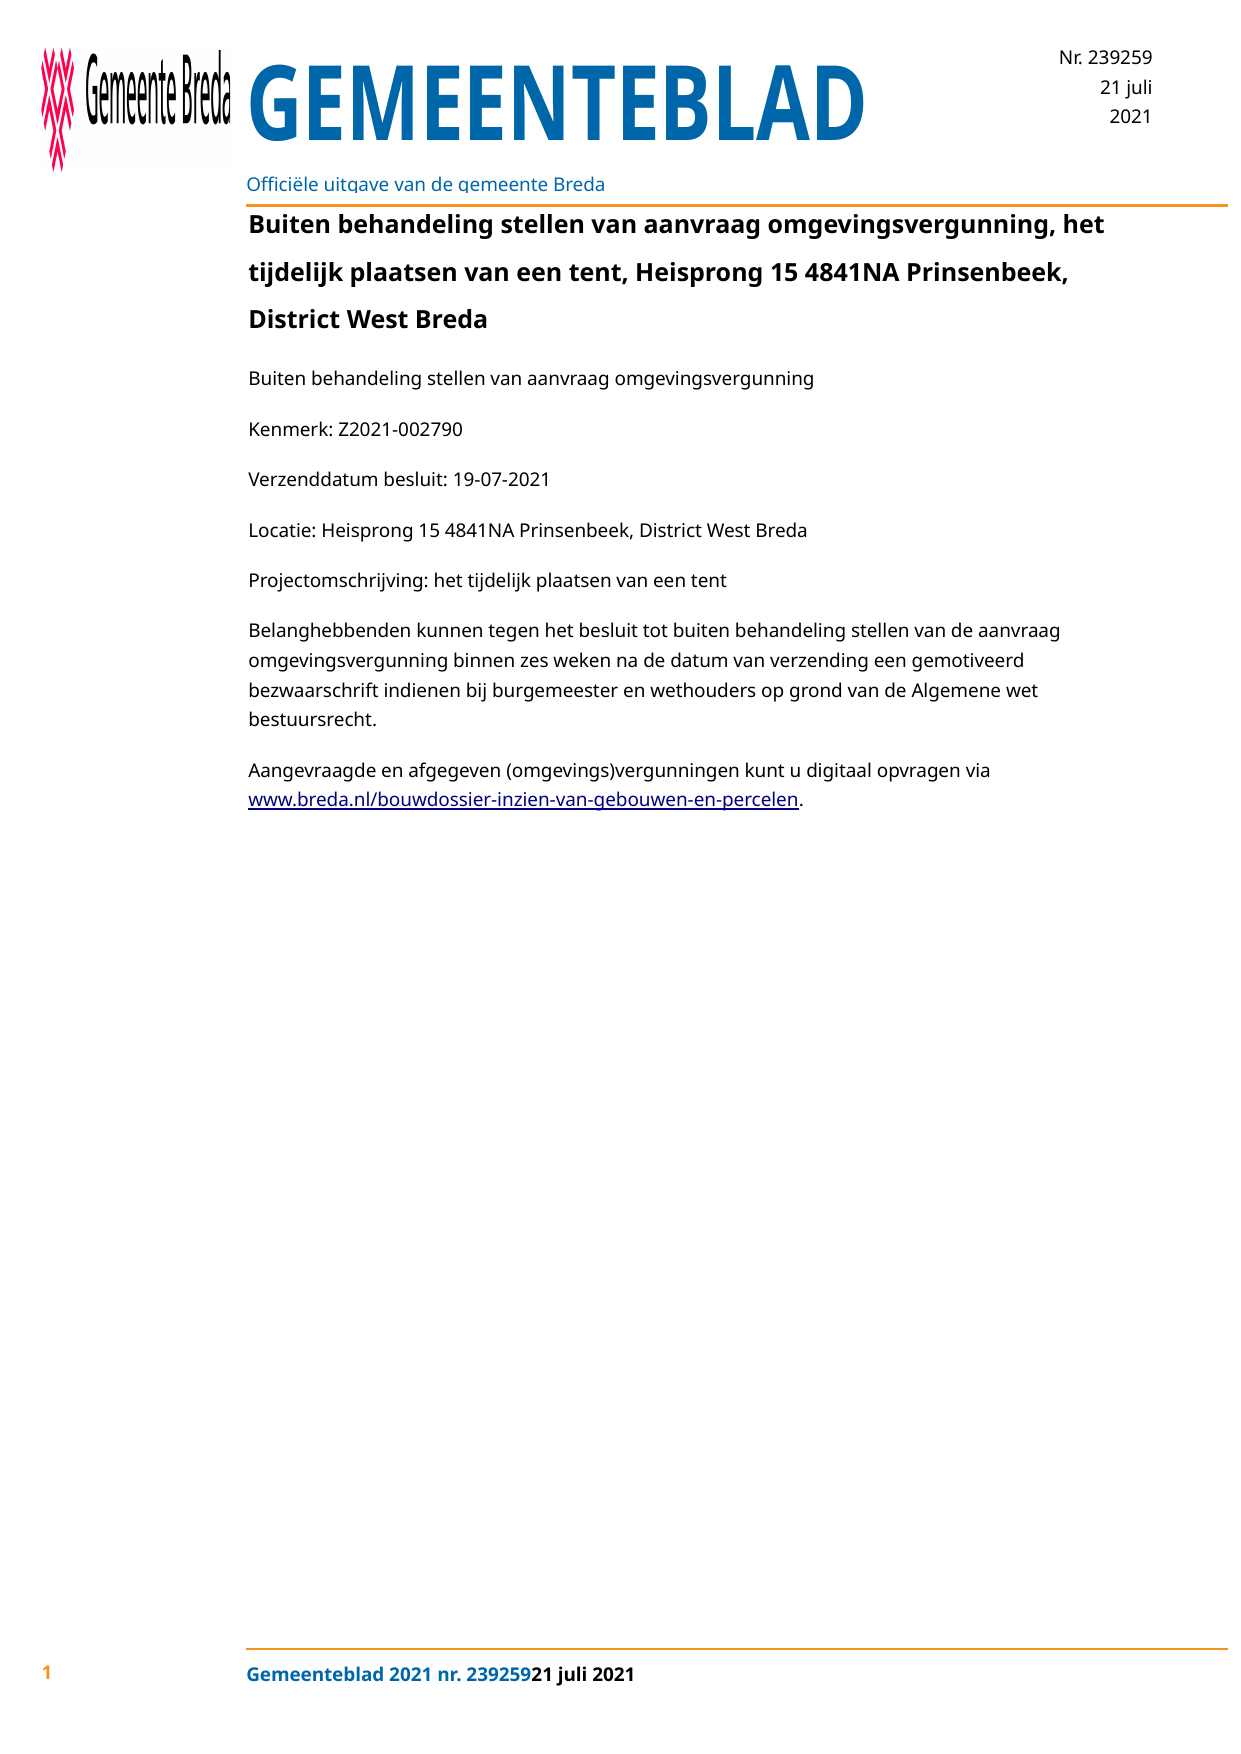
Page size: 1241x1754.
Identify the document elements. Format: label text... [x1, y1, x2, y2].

picture [41, 47, 231, 172]
text Buiten behandeling stellen van aanvraag omgevingsvergunning, het tijdelijk plaatsen van een tent, Heisprong 15 4841NA Prinsenbeek, District West Breda [248, 207, 1152, 336]
text Locatie: Heisprong 15 4841NA Prinsenbeek, District West Breda [248, 517, 1152, 542]
text Belanghebbenden kunnen tegen het besluit tot buiten behandeling stellen van de aanvraag omgevingsvergunning binnen zes weken na de datum van verzending een gemotiveerd bezwaarschrift indienen bij burgemeester en wethouders op grond van de Algemene wet bestuursrecht. [248, 618, 1152, 732]
text Kenmerk: Z2021-002790 [248, 416, 1152, 442]
text Buiten behandeling stellen van aanvraag omgevingsvergunning [248, 366, 1152, 391]
text Verzenddatum besluit: 19-07-2021 [248, 466, 1152, 492]
text Projectomschrijving: het tijdelijk plaatsen van een tent [248, 567, 1152, 593]
text Aangevraagde en afgegeven (omgevings)vergunningen kunt u digitaal opvragen via www.breda.nl/bouwdossier-inzien-van-gebouwen-en-percelen. [248, 757, 1152, 812]
